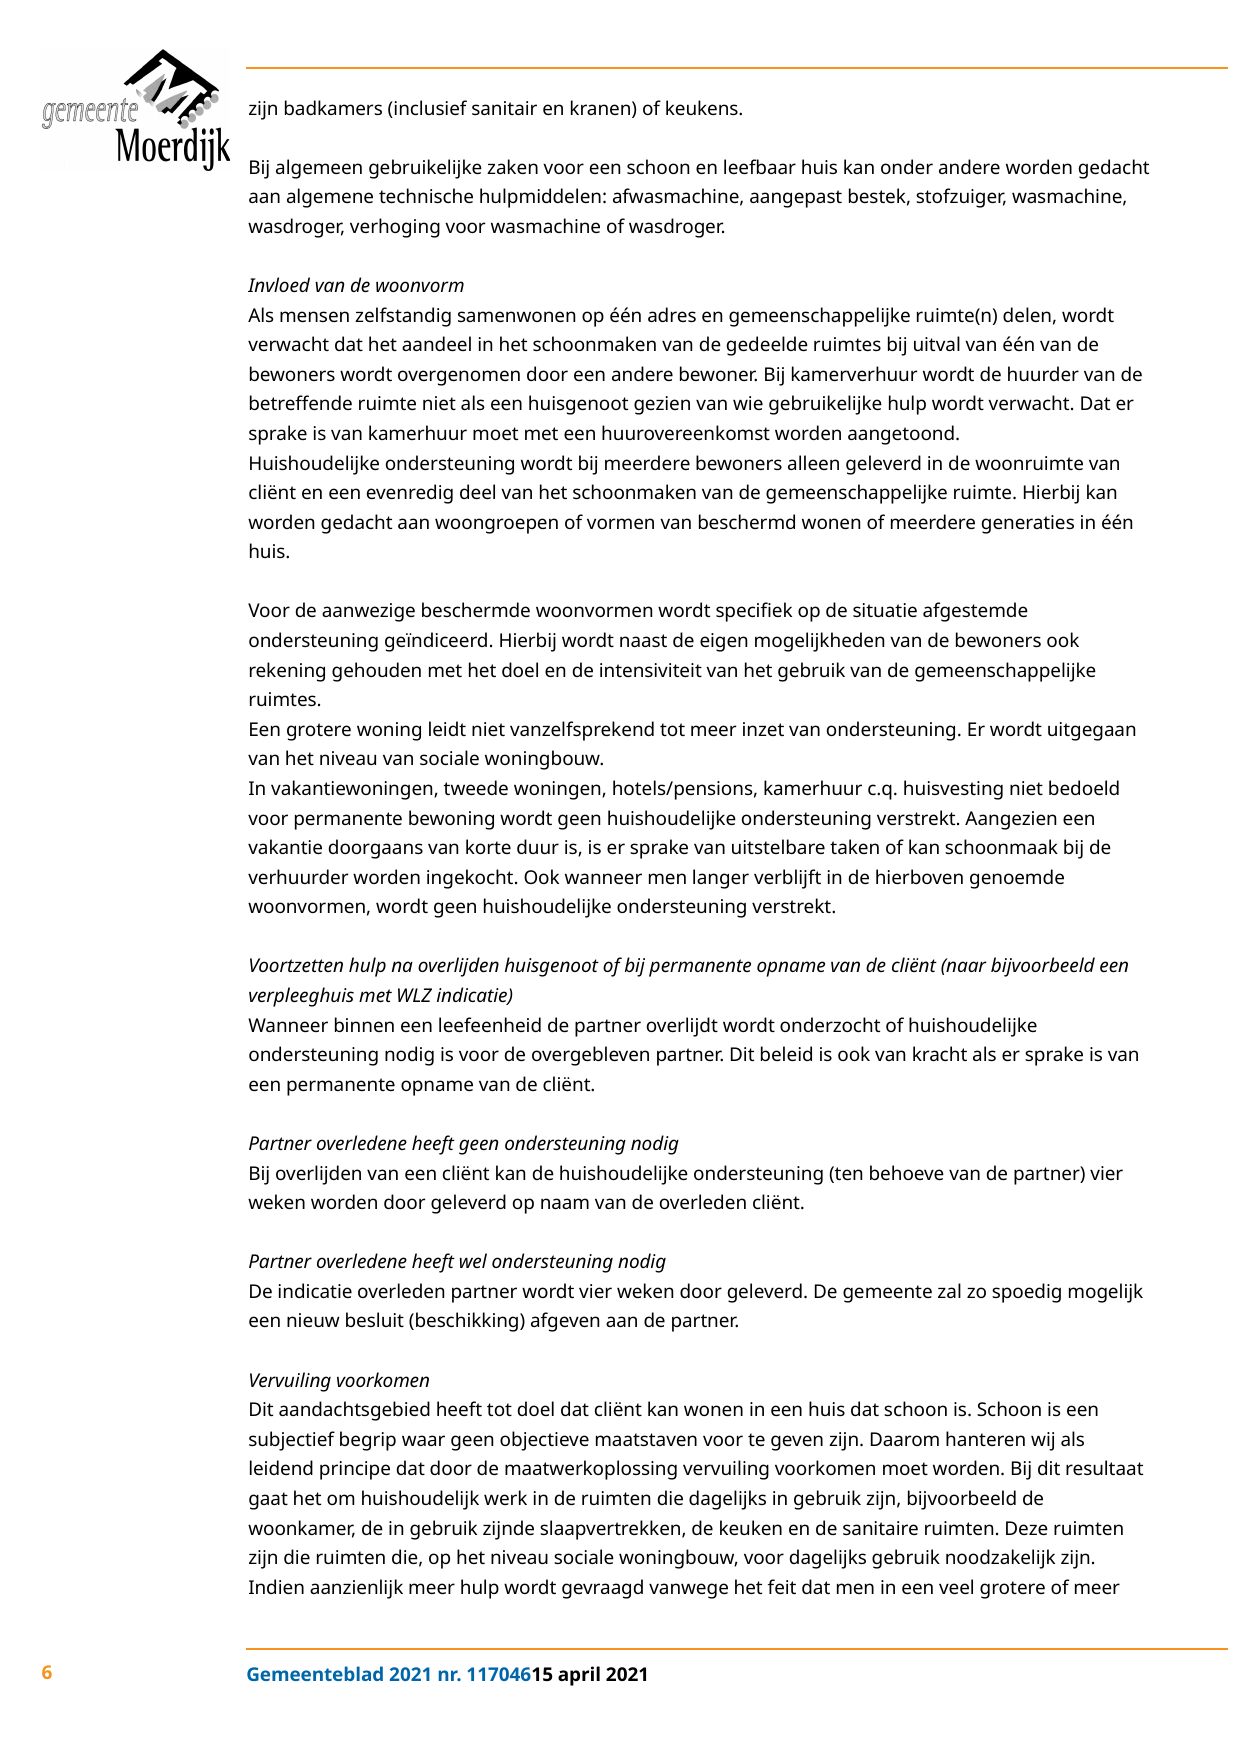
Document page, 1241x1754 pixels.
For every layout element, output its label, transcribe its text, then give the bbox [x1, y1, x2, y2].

text Een grotere woning leidt niet vanzelfsprekend tot meer inzet van ondersteuning. Er wordt uitgegaan van het niveau van sociale woningbouw. [248, 716, 1152, 771]
text In vakantiewoningen, tweede woningen, hotels/pensions, kamerhuur c.q. huisvesting niet bedoeld voor permanente bewoning wordt geen huishoudelijke ondersteuning verstrekt. Aangezien een vakantie doorgaans van korte duur is, is er sprake van uitstelbare taken of kan schoonmaak bij de verhuurder worden ingekocht. Ook wanneer men langer verblijft in de hierboven genoemde woonvormen, wordt geen huishoudelijke ondersteuning verstrekt. [248, 775, 1152, 919]
text Vervuiling voorkomen [248, 1367, 1152, 1393]
text Bij algemeen gebruikelijke zaken voor een schoon en leefbaar huis kan onder andere worden gedacht aan algemene technische hulpmiddelen: afwasmachine, aangepast bestek, stofzuiger, wasmachine, wasdroger, verhoging voor wasmachine of wasdroger. [248, 154, 1152, 239]
text Als mensen zelfstandig samenwonen op één adres en gemeenschappelijke ruimte(n) delen, wordt verwacht dat het aandeel in het schoonmaken van de gedeelde ruimtes bij uitval van één van de bewoners wordt overgenomen door een andere bewoner. Bij kamerverhuur wordt de huurder van de betreffende ruimte niet als een huisgenoot gezien van wie gebruikelijke hulp wordt verwacht. Dat er sprake is van kamerhuur moet met een huurovereenkomst worden aangetoond. [248, 302, 1152, 446]
text De indicatie overleden partner wordt vier weken door geleverd. De gemeente zal zo spoedig mogelijk een nieuw besluit (beschikking) afgeven aan de partner. [248, 1278, 1152, 1333]
text Partner overledene heeft wel ondersteuning nodig [248, 1248, 1152, 1274]
text Huishoudelijke ondersteuning wordt bij meerdere bewoners alleen geleverd in de woonruimte van cliënt en een evenredig deel van het schoonmaken van de gemeenschappelijke ruimte. Hierbij kan worden gedacht aan woongroepen of vormen van beschermd wonen of meerdere generaties in één huis. [248, 450, 1152, 564]
text Voor de aanwezige beschermde woonvormen wordt specifiek op de situatie afgestemde ondersteuning geïndiceerd. Hierbij wordt naast de eigen mogelijkheden van de bewoners ook rekening gehouden met het doel en de intensiviteit van het gebruik van de gemeenschappelijke ruimtes. [248, 598, 1152, 712]
text Voortzetten hulp na overlijden huisgenoot of bij permanente opname van de cliënt (naar bijvoorbeeld een verpleeghuis met WLZ indicatie) [248, 953, 1152, 1008]
text zijn badkamers (inclusief sanitair en kranen) of keukens. [248, 95, 1152, 121]
text Invloed van de woonvorm [248, 272, 1152, 298]
text Partner overledene heeft geen ondersteuning nodig [248, 1130, 1152, 1156]
text Bij overlijden van een cliënt kan de huishoudelijke ondersteuning (ten behoeve van de partner) vier weken worden door geleverd op naam van de overleden cliënt. [248, 1160, 1152, 1215]
text Wanneer binnen een leefeenheid de partner overlijdt wordt onderzocht of huishoudelijke ondersteuning nodig is voor de overgebleven partner. Dit beleid is ook van kracht als er sprake is van een permanente opname van de cliënt. [248, 1012, 1152, 1097]
text Dit aandachtsgebied heeft tot doel dat cliënt kan wonen in een huis dat schoon is. Schoon is een subjectief begrip waar geen objectieve maatstaven voor te geven zijn. Daarom hanteren wij als leidend principe dat door de maatwerkoplossing vervuiling voorkomen moet worden. Bij dit resultaat gaat het om huishoudelijk werk in de ruimten die dagelijks in gebruik zijn, bijvoorbeeld de woonkamer, de in gebruik zijnde slaapvertrekken, de keuken en de sanitaire ruimten. Deze ruimten zijn die ruimten die, op het niveau sociale woningbouw, voor dagelijks gebruik noodzakelijk zijn. Indien aanzienlijk meer hulp wordt gevraagd vanwege het feit dat men in een veel grotere of meer [248, 1396, 1152, 1600]
picture [41, 47, 231, 172]
